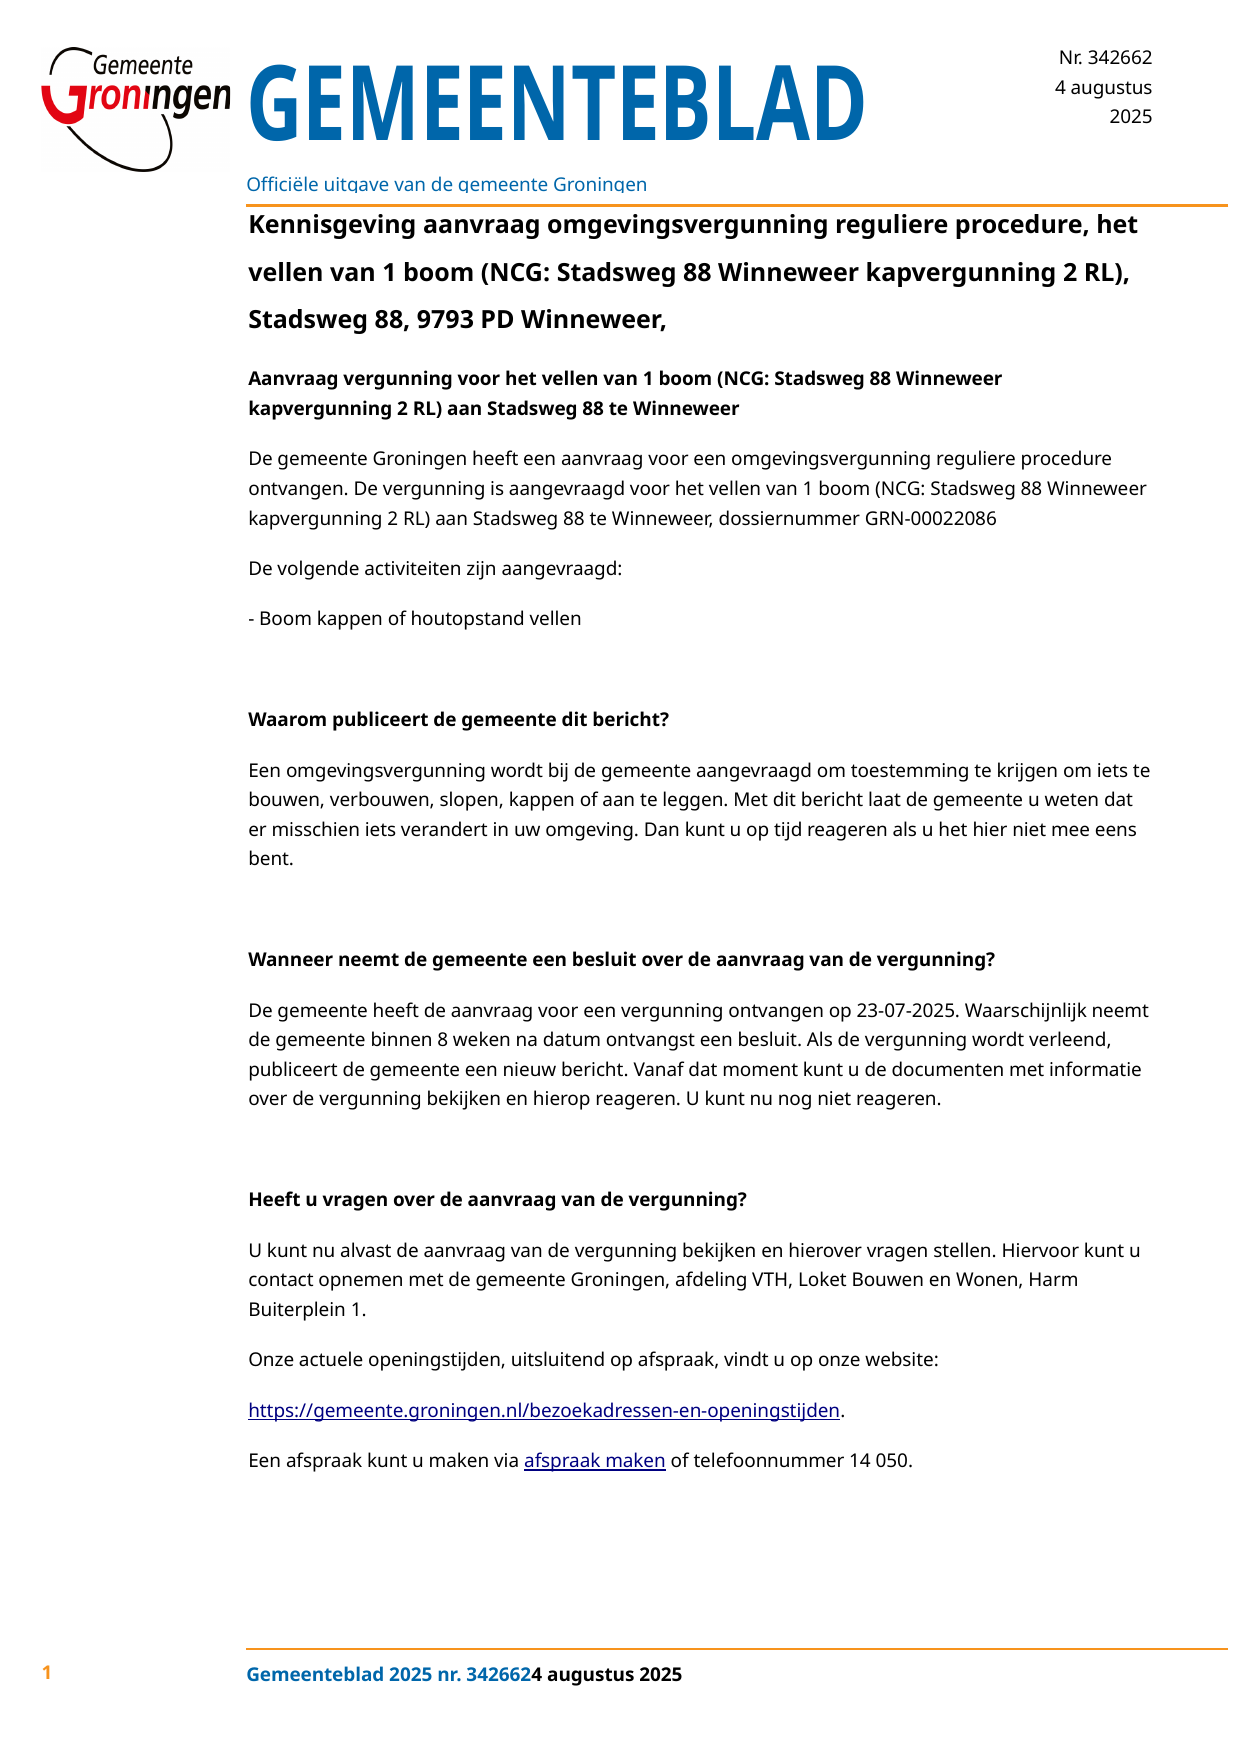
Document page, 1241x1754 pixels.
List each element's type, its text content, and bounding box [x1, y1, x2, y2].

text - Boom kappen of houtopstand vellen [248, 606, 1152, 631]
text Heeft u vragen over de aanvraag van de vergunning? [248, 1186, 1152, 1212]
text De volgende activiteiten zijn aangevraagd: [248, 555, 1152, 581]
text Waarom publiceert de gemeente dit bericht? [248, 706, 1152, 732]
text De gemeente heeft de aanvraag voor een vergunning ontvangen op 23-07-2025. Waarschijnlijk neemt de gemeente binnen 8 weken na datum ontvangst een besluit. Als de vergunning wordt verleend, publiceert de gemeente een nieuw bericht. Vanaf dat moment kunt u de documenten met informatie over de vergunning bekijken en hierop reageren. U kunt nu nog niet reageren. [248, 997, 1152, 1111]
picture [41, 47, 231, 172]
text Een afspraak kunt u maken via afspraak maken of telefoonnummer 14 050. [248, 1447, 1152, 1473]
text https://gemeente.groningen.nl/bezoekadressen-en-openingstijden. [248, 1397, 1152, 1422]
text Wanneer neemt de gemeente een besluit over de aanvraag van de vergunning? [248, 946, 1152, 972]
text Een omgevingsvergunning wordt bij de gemeente aangevraagd om toestemming te krijgen om iets te bouwen, verbouwen, slopen, kappen of aan te leggen. Met dit bericht laat de gemeente u weten dat er misschien iets verandert in uw omgeving. Dan kunt u op tijd reageren als u het hier niet mee eens bent. [248, 757, 1152, 871]
text De gemeente Groningen heeft een aanvraag voor een omgevingsvergunning reguliere procedure ontvangen. De vergunning is aangevraagd voor het vellen van 1 boom (NCG: Stadsweg 88 Winneweer kapvergunning 2 RL) aan Stadsweg 88 te Winneweer, dossiernummer GRN-00022086 [248, 446, 1152, 530]
text U kunt nu alvast de aanvraag van de vergunning bekijken en hierover vragen stellen. Hiervoor kunt u contact opnemen met de gemeente Groningen, afdeling VTH, Loket Bouwen en Wonen, Harm Buiterplein 1. [248, 1237, 1152, 1322]
text Aanvraag vergunning voor het vellen van 1 boom (NCG: Stadsweg 88 Winneweer kapvergunning 2 RL) aan Stadsweg 88 te Winneweer [248, 366, 1152, 421]
text Kennisgeving aanvraag omgevingsvergunning reguliere procedure, het vellen van 1 boom (NCG: Stadsweg 88 Winneweer kapvergunning 2 RL), Stadsweg 88, 9793 PD Winneweer, [248, 207, 1152, 336]
text Onze actuele openingstijden, uitsluitend op afspraak, vindt u op onze website: [248, 1346, 1152, 1372]
